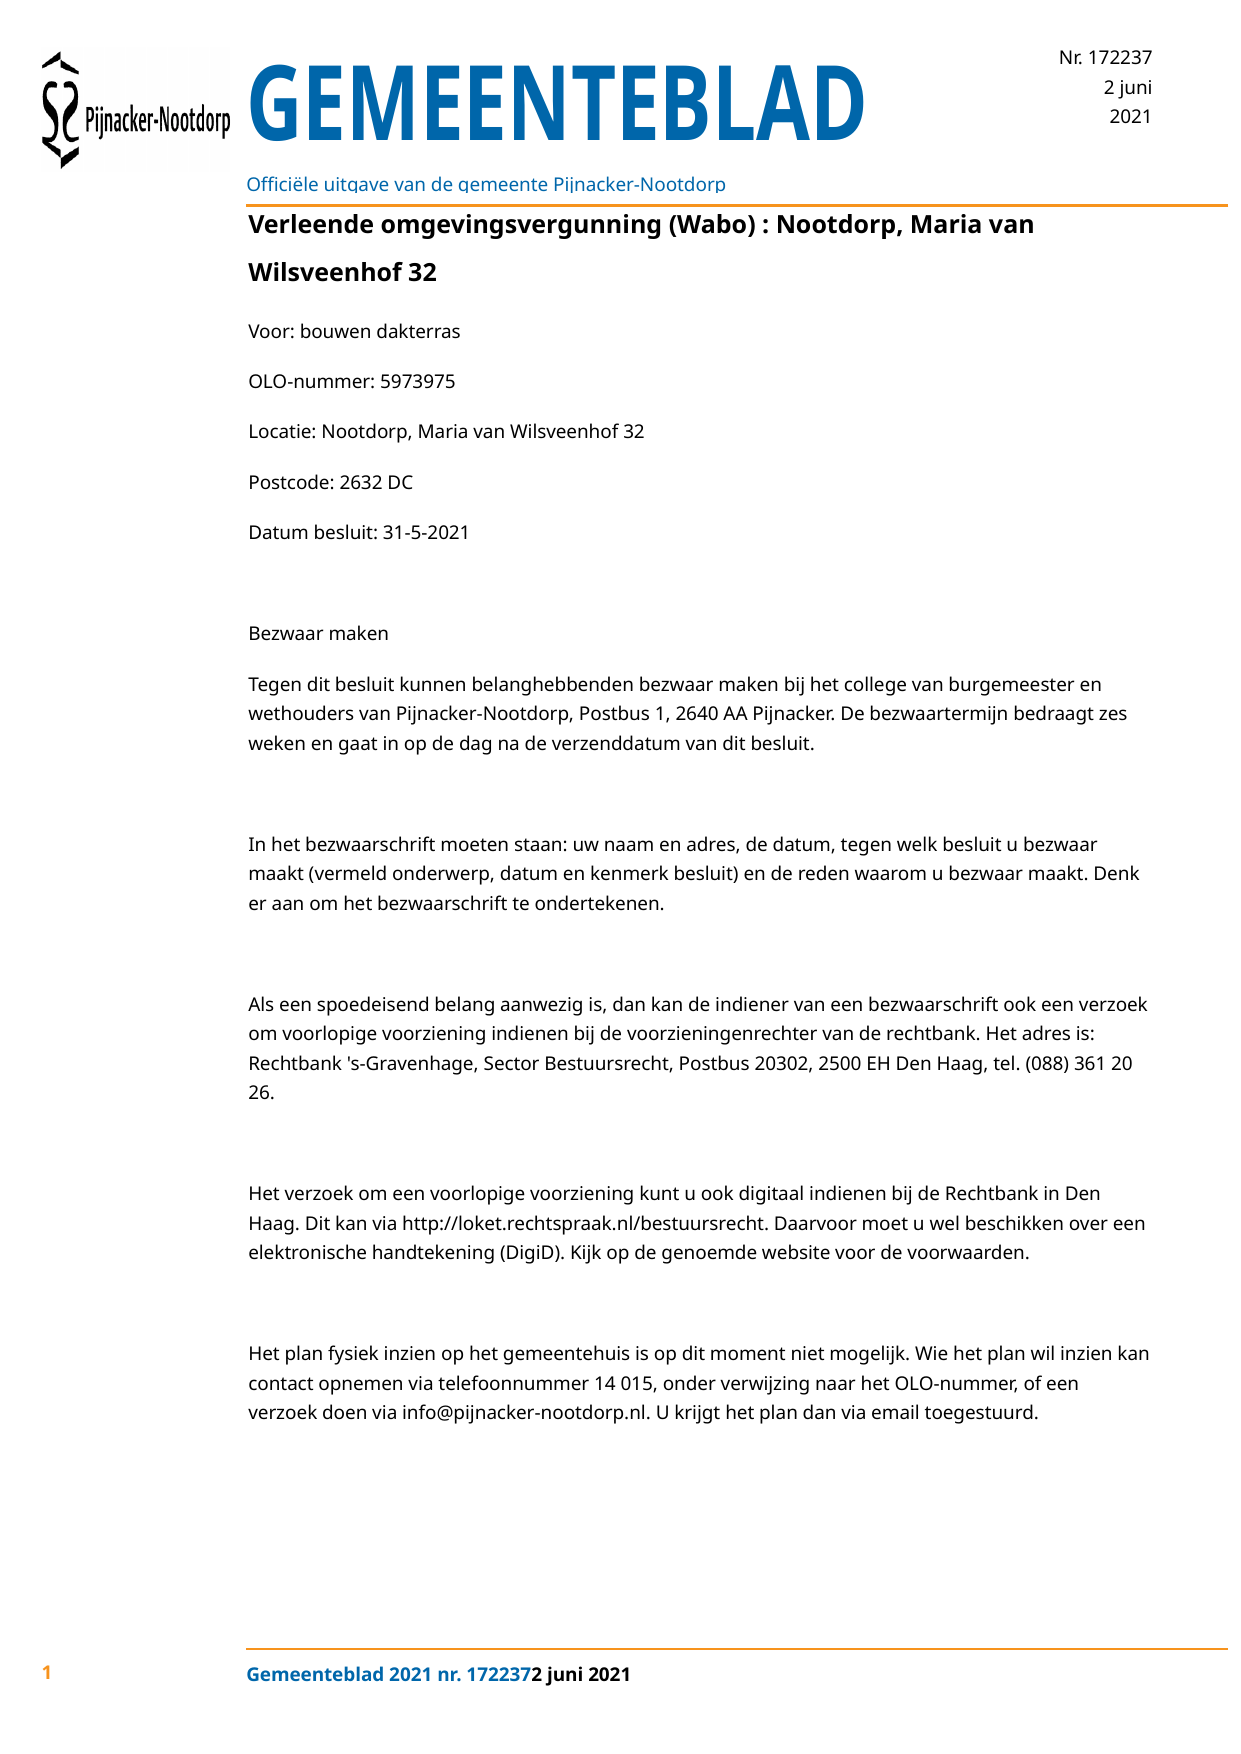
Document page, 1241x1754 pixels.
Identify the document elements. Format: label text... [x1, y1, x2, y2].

text Het plan fysiek inzien op het gemeentehuis is op dit moment niet mogelijk. Wie het plan wil inzien kan contact opnemen via telefoonnummer 14 015, onder verwijzing naar het OLO-nummer, of een verzoek doen via info@pijnacker-nootdorp.nl. U krijgt het plan dan via email toegestuurd. [248, 1340, 1152, 1425]
text Postcode: 2632 DC [248, 469, 1152, 495]
text OLO-nummer: 5973975 [248, 368, 1152, 394]
text Datum besluit: 31-5-2021 [248, 519, 1152, 545]
text Het verzoek om een voorlopige voorziening kunt u ook digitaal indienen bij de Rechtbank in Den Haag. Dit kan via http://loket.rechtspraak.nl/bestuursrecht. Daarvoor moet u wel beschikken over een elektronische handtekening (DigiD). Kijk op de genoemde website voor de voorwaarden. [248, 1180, 1152, 1265]
text Bezwaar maken [248, 620, 1152, 646]
text In het bezwaarschrift moeten staan: uw naam en adres, de datum, tegen welk besluit u bezwaar maakt (vermeld onderwerp, datum en kenmerk besluit) en de reden waarom u bezwaar maakt. Denk er aan om het bezwaarschrift te ondertekenen. [248, 831, 1152, 916]
text Tegen dit besluit kunnen belanghebbenden bezwaar maken bij het college van burgemeester en wethouders van Pijnacker-Nootdorp, Postbus 1, 2640 AA Pijnacker. De bezwaartermijn bedraagt zes weken en gaat in op de dag na de verzenddatum van dit besluit. [248, 671, 1152, 756]
text Locatie: Nootdorp, Maria van Wilsveenhof 32 [248, 419, 1152, 444]
text Voor: bouwen dakterras [248, 318, 1152, 344]
text Als een spoedeisend belang aanwezig is, dan kan de indiener van een bezwaarschrift ook een verzoek om voorlopige voorziening indienen bij de voorzieningenrechter van de rechtbank. Het adres is: Rechtbank 's-Gravenhage, Sector Bestuursrecht, Postbus 20302, 2500 EH Den Haag, tel. (088) 361 20 26. [248, 991, 1152, 1105]
text Verleende omgevingsvergunning (Wabo) : Nootdorp, Maria van Wilsveenhof 32 [248, 207, 1152, 288]
picture [41, 47, 231, 172]
